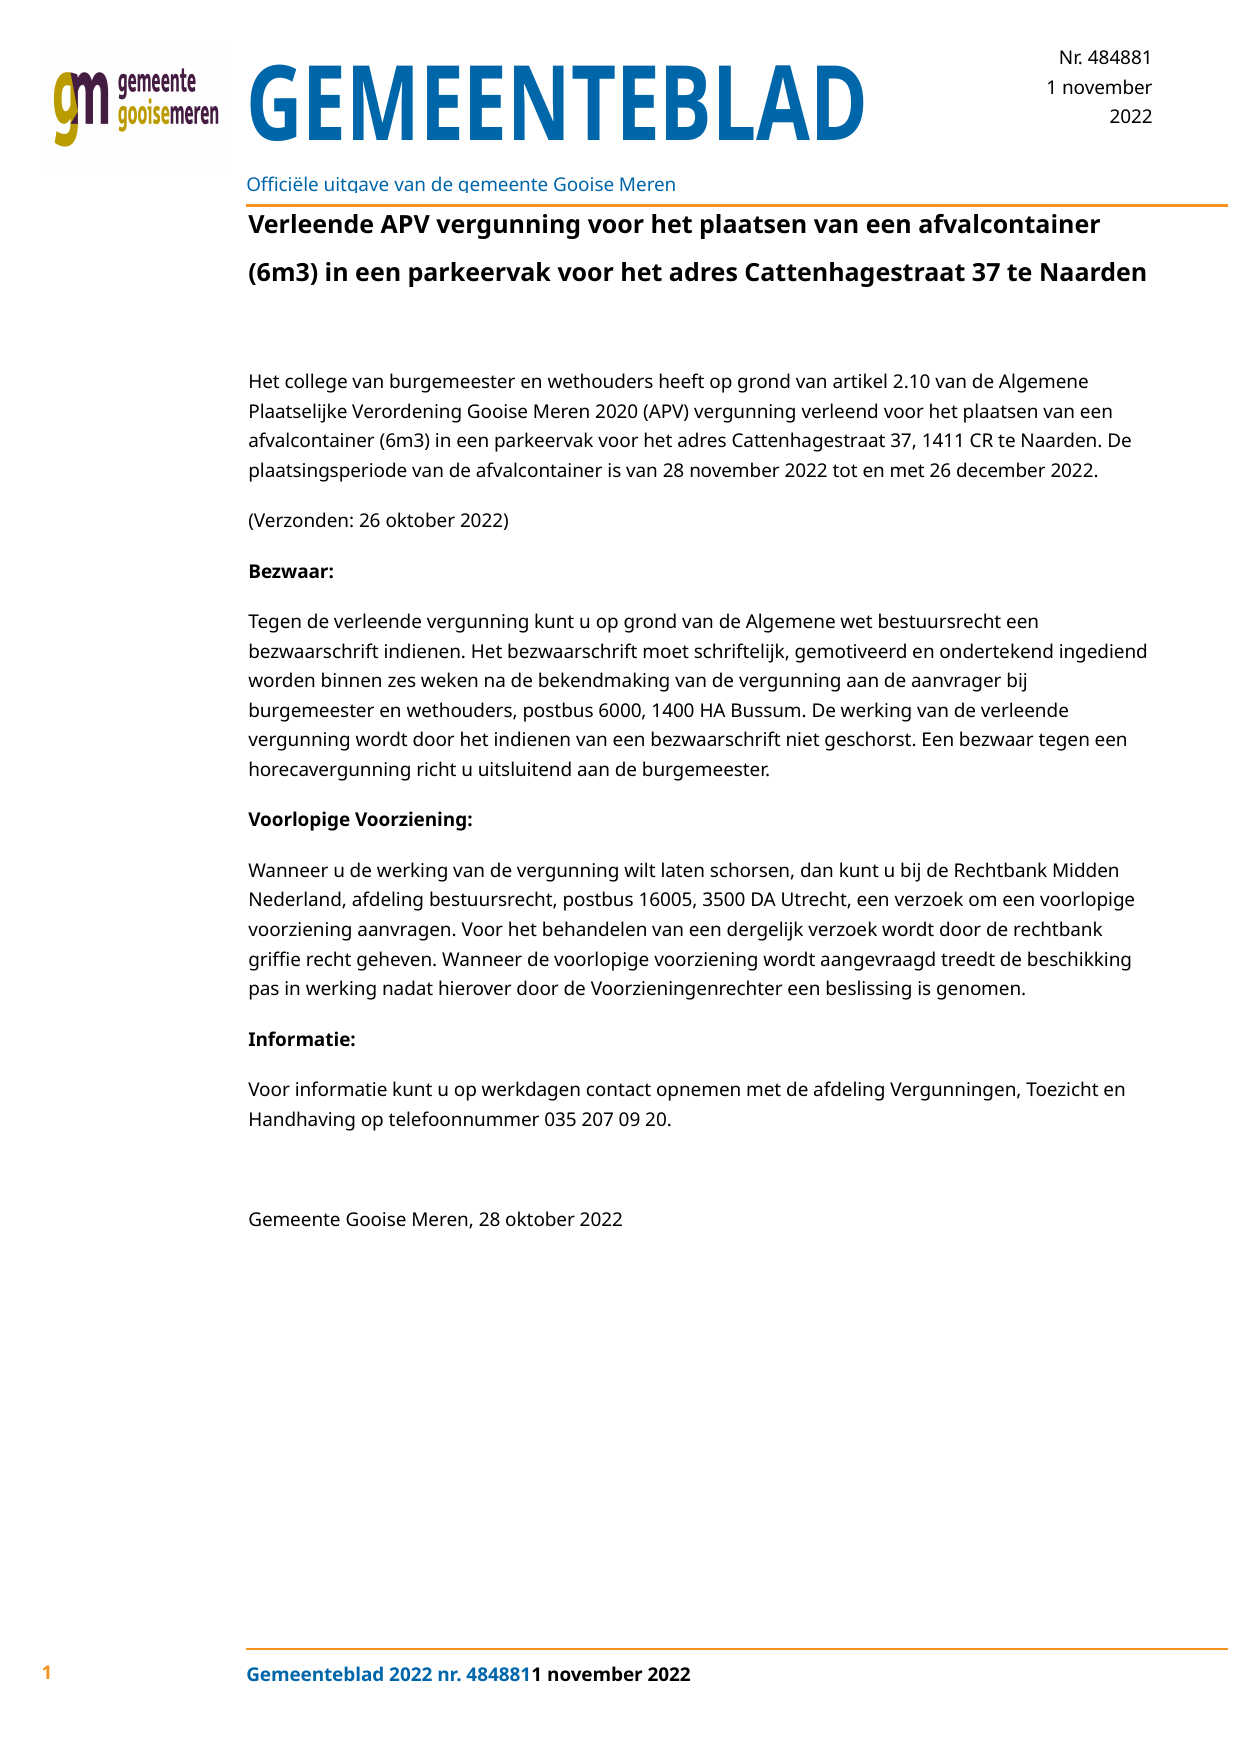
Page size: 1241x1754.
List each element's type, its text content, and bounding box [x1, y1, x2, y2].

text Voorlopige Voorziening: [248, 807, 1152, 832]
text Informatie: [248, 1026, 1152, 1052]
text Verleende APV vergunning voor het plaatsen van een afvalcontainer (6m3) in een parkeervak voor het adres Cattenhagestraat 37 te Naarden [248, 207, 1152, 288]
text (Verzonden: 26 oktober 2022) [248, 507, 1152, 533]
text Het college van burgemeester en wethouders heeft op grond van artikel 2.10 van de Algemene Plaatselijke Verordening Gooise Meren 2020 (APV) vergunning verleend voor het plaatsen van een afvalcontainer (6m3) in een parkeervak voor het adres Cattenhagestraat 37, 1411 CR te Naarden. De plaatsingsperiode van de afvalcontainer is van 28 november 2022 tot en met 26 december 2022. [248, 368, 1152, 483]
text Gemeente Gooise Meren, 28 oktober 2022 [248, 1207, 1152, 1232]
text Voor informatie kunt u op werkdagen contact opnemen met de afdeling Vergunningen, Toezicht en Handhaving op telefoonnummer 035 207 09 20. [248, 1076, 1152, 1132]
text Tegen de verleende vergunning kunt u op grond van de Algemene wet bestuursrecht een bezwaarschrift indienen. Het bezwaarschrift moet schriftelijk, gemotiveerd en ondertekend ingediend worden binnen zes weken na de bekendmaking van de vergunning aan de aanvrager bij burgemeester en wethouders, postbus 6000, 1400 HA Bussum. De werking van de verleende vergunning wordt door het indienen van een bezwaarschrift niet geschorst. Een bezwaar tegen een horecavergunning richt u uitsluitend aan de burgemeester. [248, 608, 1152, 782]
text Wanneer u de werking van de vergunning wilt laten schorsen, dan kunt u bij de Rechtbank Midden Nederland, afdeling bestuursrecht, postbus 16005, 3500 DA Utrecht, een verzoek om een voorlopige voorziening aanvragen. Voor het behandelen van een dergelijk verzoek wordt door de rechtbank griffie recht geheven. Wanneer de voorlopige voorziening wordt aangevraagd treedt de beschikking pas in werking nadat hierover door de Voorzieningenrechter een beslissing is genomen. [248, 857, 1152, 1001]
picture [41, 47, 231, 172]
text Bezwaar: [248, 558, 1152, 584]
